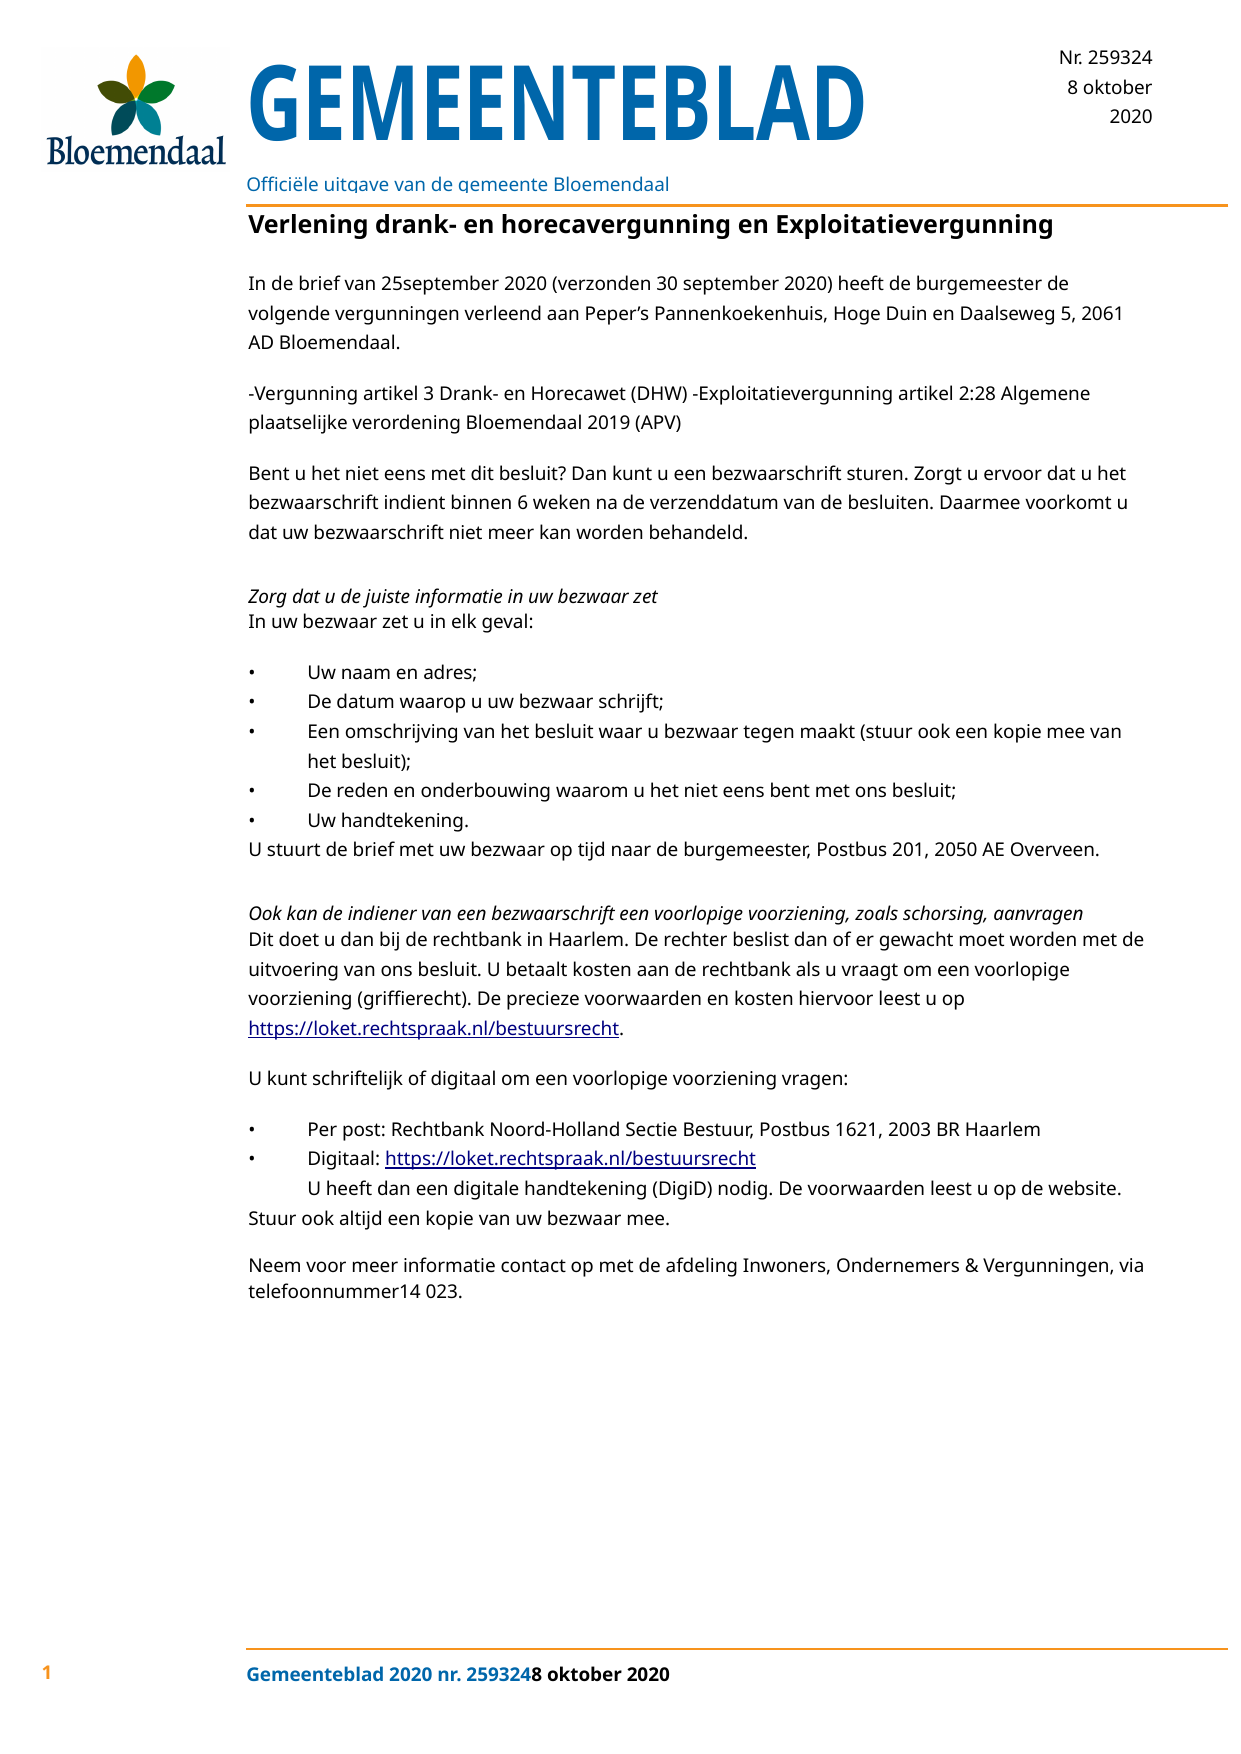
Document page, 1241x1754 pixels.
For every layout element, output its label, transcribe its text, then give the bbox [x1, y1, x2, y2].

list Digitaal: https://loket.rechtspraak.nl/bestuursrecht [248, 1146, 1152, 1171]
list Per post: Rechtbank Noord-Holland Sectie Bestuur, Postbus 1621, 2003 BR Haarlem [248, 1116, 1152, 1142]
text Verlening drank- en horecavergunning en Exploitatievergunning [248, 207, 1152, 241]
list Uw handtekening. [248, 807, 1152, 833]
list Uw naam en adres; [248, 659, 1152, 685]
text In de brief van 25september 2020 (verzonden 30 september 2020) heeft de burgemeester de volgende vergunningen verleend aan Peper’s Pannenkoekenhuis, Hoge Duin en Daalseweg 5, 2061 AD Bloemendaal. [248, 270, 1152, 355]
list De reden en onderbouwing waarom u het niet eens bent met ons besluit; [248, 777, 1152, 803]
text Bent u het niet eens met dit besluit? Dan kunt u een bezwaarschrift sturen. Zorgt u ervoor dat u het bezwaarschrift indient binnen 6 weken na de verzenddatum van de besluiten. Daarmee voorkomt u dat uw bezwaarschrift niet meer kan worden behandeld. [248, 460, 1152, 545]
text Ook kan de indiener van een bezwaarschrift een voorlopige voorziening, zoals schorsing, aanvragen [248, 901, 1152, 926]
list U heeft dan een digitale handtekening (DigiD) nodig. De voorwaarden leest u op de website. [248, 1175, 1152, 1201]
picture [41, 47, 231, 172]
text Zorg dat u de juiste informatie in uw bezwaar zet [248, 583, 1152, 609]
text In uw bezwaar zet u in elk geval: [248, 609, 1152, 634]
text Dit doet u dan bij de rechtbank in Haarlem. De rechter beslist dan of er gewacht moet worden met de uitvoering van ons besluit. U betaalt kosten aan de rechtbank als u vraagt om een voorlopige voorziening (griffierecht). De precieze voorwaarden en kosten hiervoor leest u op https://loket.rechtspraak.nl/bestuursrecht. [248, 926, 1152, 1041]
text U kunt schriftelijk of digitaal om een voorlopige voorziening vragen: [248, 1066, 1152, 1091]
text Stuur ook altijd een kopie van uw bezwaar mee. [248, 1205, 1152, 1230]
text U stuurt de brief met uw bezwaar op tijd naar de burgemeester, Postbus 201, 2050 AE Overveen. [248, 837, 1152, 862]
list Een omschrijving van het besluit waar u bezwaar tegen maakt (stuur ook een kopie mee van het besluit); [248, 718, 1152, 774]
list De datum waarop u uw bezwaar schrijft; [248, 689, 1152, 714]
text Neem voor meer informatie contact op met de afdeling Inwoners, Ondernemers & Vergunningen, via telefoonnummer14 023. [248, 1252, 1152, 1304]
text -Vergunning artikel 3 Drank- en Horecawet (DHW) -Exploitatievergunning artikel 2:28 Algemene plaatselijke verordening Bloemendaal 2019 (APV) [248, 380, 1152, 435]
